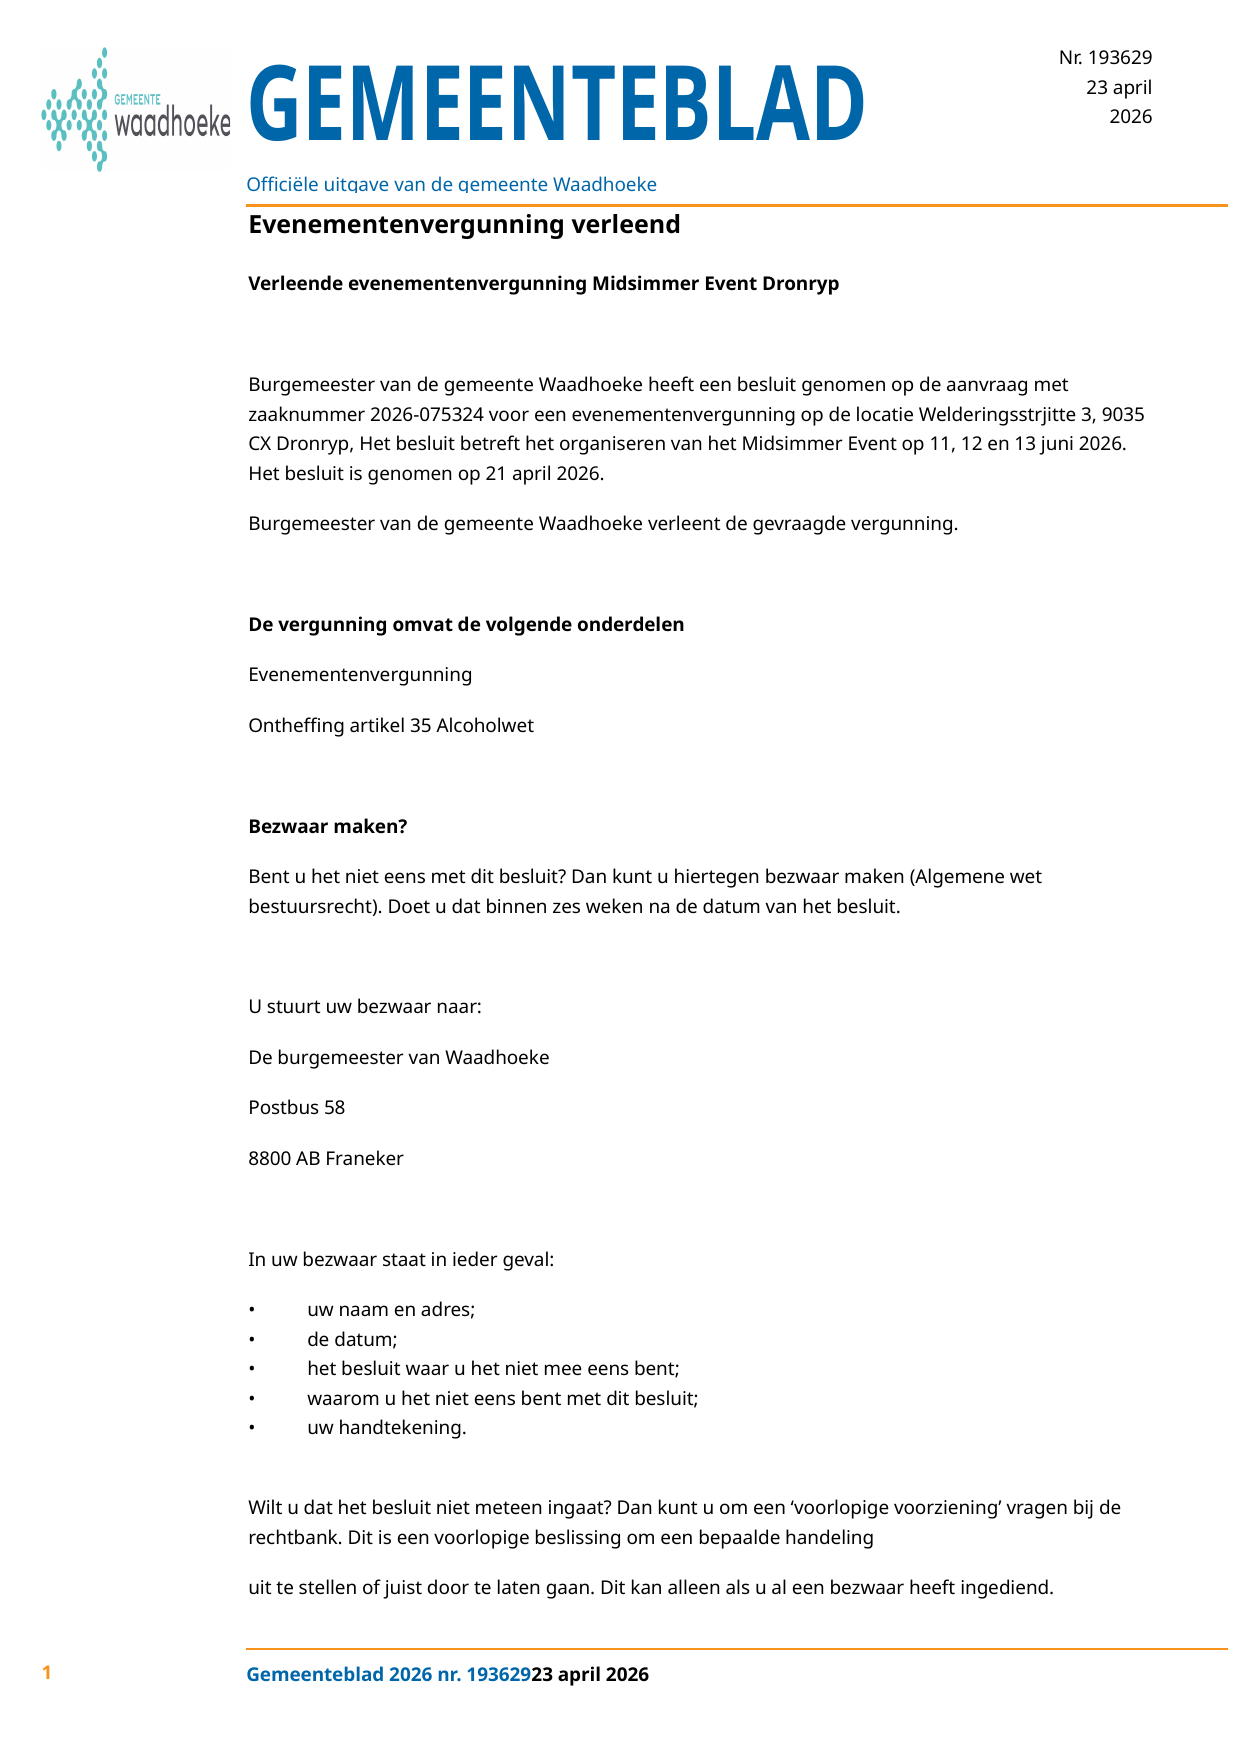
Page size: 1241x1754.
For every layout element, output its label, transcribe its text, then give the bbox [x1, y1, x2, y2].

text Wilt u dat het besluit niet meteen ingaat? Dan kunt u om een ‘voorlopige voorziening’ vragen bij de rechtbank. Dit is een voorlopige beslissing om een bepaalde handeling [248, 1494, 1152, 1550]
text De burgemeester van Waadhoeke [248, 1044, 1152, 1070]
text U stuurt uw bezwaar naar: [248, 994, 1152, 1019]
text Postbus 58 [248, 1094, 1152, 1120]
text Verleende evenementenvergunning Midsimmer Event Dronryp [248, 270, 1152, 296]
text De vergunning omvat de volgende onderdelen [248, 611, 1152, 637]
text 8800 AB Franeker [248, 1145, 1152, 1171]
text Evenementenvergunning verleend [248, 207, 1152, 241]
list de datum; [248, 1326, 1152, 1351]
list waarom u het niet eens bent met dit besluit; [248, 1385, 1152, 1411]
text Bent u het niet eens met dit besluit? Dan kunt u hiertegen bezwaar maken (Algemene wet bestuursrecht). Doet u dat binnen zes weken na de datum van het besluit. [248, 863, 1152, 918]
list uw naam en adres; [248, 1296, 1152, 1322]
list uw handtekening. [248, 1414, 1152, 1440]
text Bezwaar maken? [248, 813, 1152, 838]
text Ontheffing artikel 35 Alcoholwet [248, 712, 1152, 738]
text Burgemeester van de gemeente Waadhoeke verleent de gevraagde vergunning. [248, 510, 1152, 536]
picture [41, 47, 231, 172]
text In uw bezwaar staat in ieder geval: [248, 1246, 1152, 1271]
text Evenementenvergunning [248, 662, 1152, 687]
text Burgemeester van de gemeente Waadhoeke heeft een besluit genomen op de aanvraag met zaaknummer 2026-075324 voor een evenementenvergunning op de locatie Welderingsstrjitte 3, 9035 CX Dronryp, Het besluit betreft het organiseren van het Midsimmer Event op 11, 12 en 13 juni 2026. Het besluit is genomen op 21 april 2026. [248, 371, 1152, 486]
text uit te stellen of juist door te laten gaan. Dit kan alleen als u al een bezwaar heeft ingediend. [248, 1574, 1152, 1600]
list het besluit waar u het niet mee eens bent; [248, 1355, 1152, 1381]
